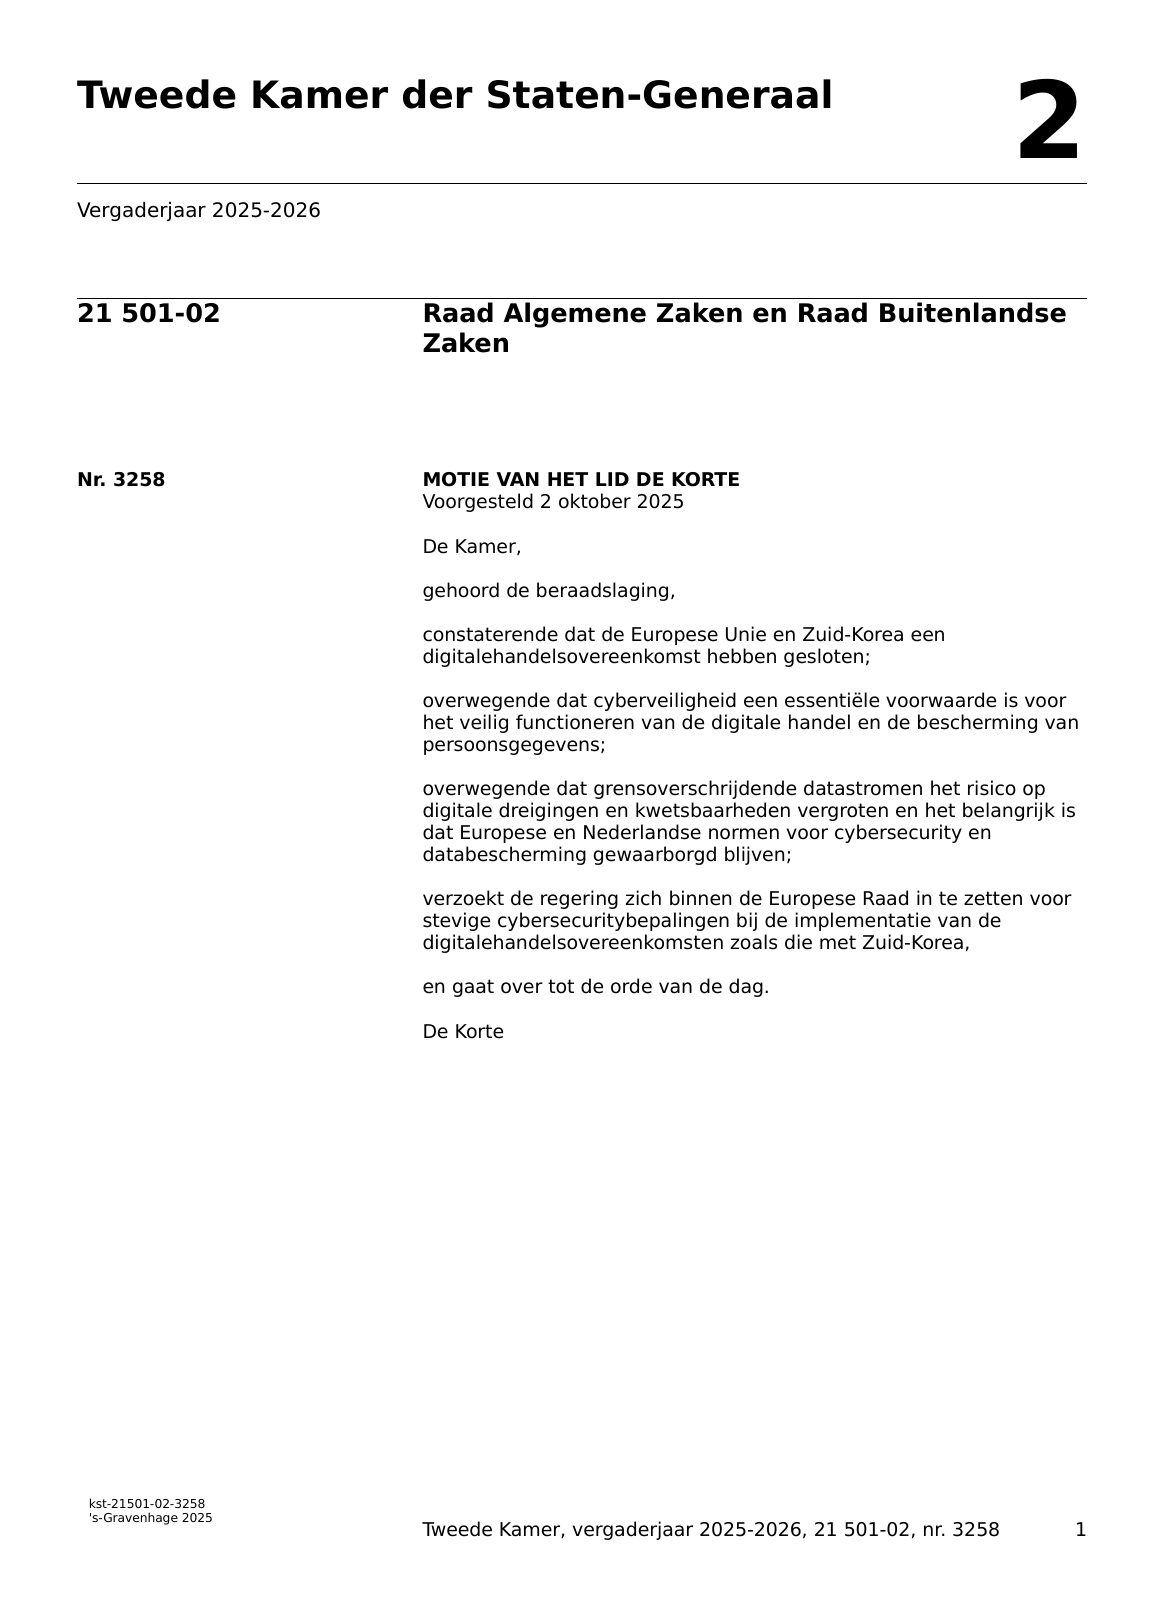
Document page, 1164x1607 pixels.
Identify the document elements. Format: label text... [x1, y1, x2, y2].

subtitle Nr. 3258 MOTIE VAN HET LID DE KORTE [77, 469, 1087, 491]
text constaterende dat de Europese Unie en Zuid-Korea een digitalehandelsovereenkomst hebben gesloten; [422, 624, 1087, 668]
subtitle 21 501-02 Raad Algemene Zaken en Raad Buitenlandse Zaken [77, 299, 1087, 358]
text 's-Gravenhage 2025 [88, 1511, 323, 1525]
text en gaat over tot de orde van de dag. [422, 976, 1087, 998]
text overwegende dat grensoverschrijdende datastromen het risico op digitale dreigingen en kwetsbaarheden vergroten en het belangrijk is dat Europese en Nederlandse normen voor cybersecurity en databescherming gewaarborgd blijven; [422, 778, 1087, 866]
text gehoord de beraadslaging, [422, 580, 1087, 602]
table_header 2 [886, 59, 1087, 183]
table_cell Vergaderjaar 2025-2026 [77, 184, 1087, 298]
text overwegende dat cyberveiligheid een essentiële voorwaarde is voor het veilig functioneren van de digitale handel en de bescherming van persoonsgegevens; [422, 690, 1087, 756]
text Voorgesteld 2 oktober 2025 [422, 491, 1087, 513]
text De Kamer, [422, 536, 1087, 557]
text kst-21501-02-3258 [88, 1497, 323, 1511]
text De Korte [422, 1021, 1087, 1042]
table_header Tweede Kamer der Staten-Generaal [77, 59, 886, 183]
text verzoekt de regering zich binnen de Europese Raad in te zetten voor stevige cybersecuritybepalingen bij de implementatie van de digitalehandelsovereenkomsten zoals die met Zuid-Korea, [422, 888, 1087, 954]
